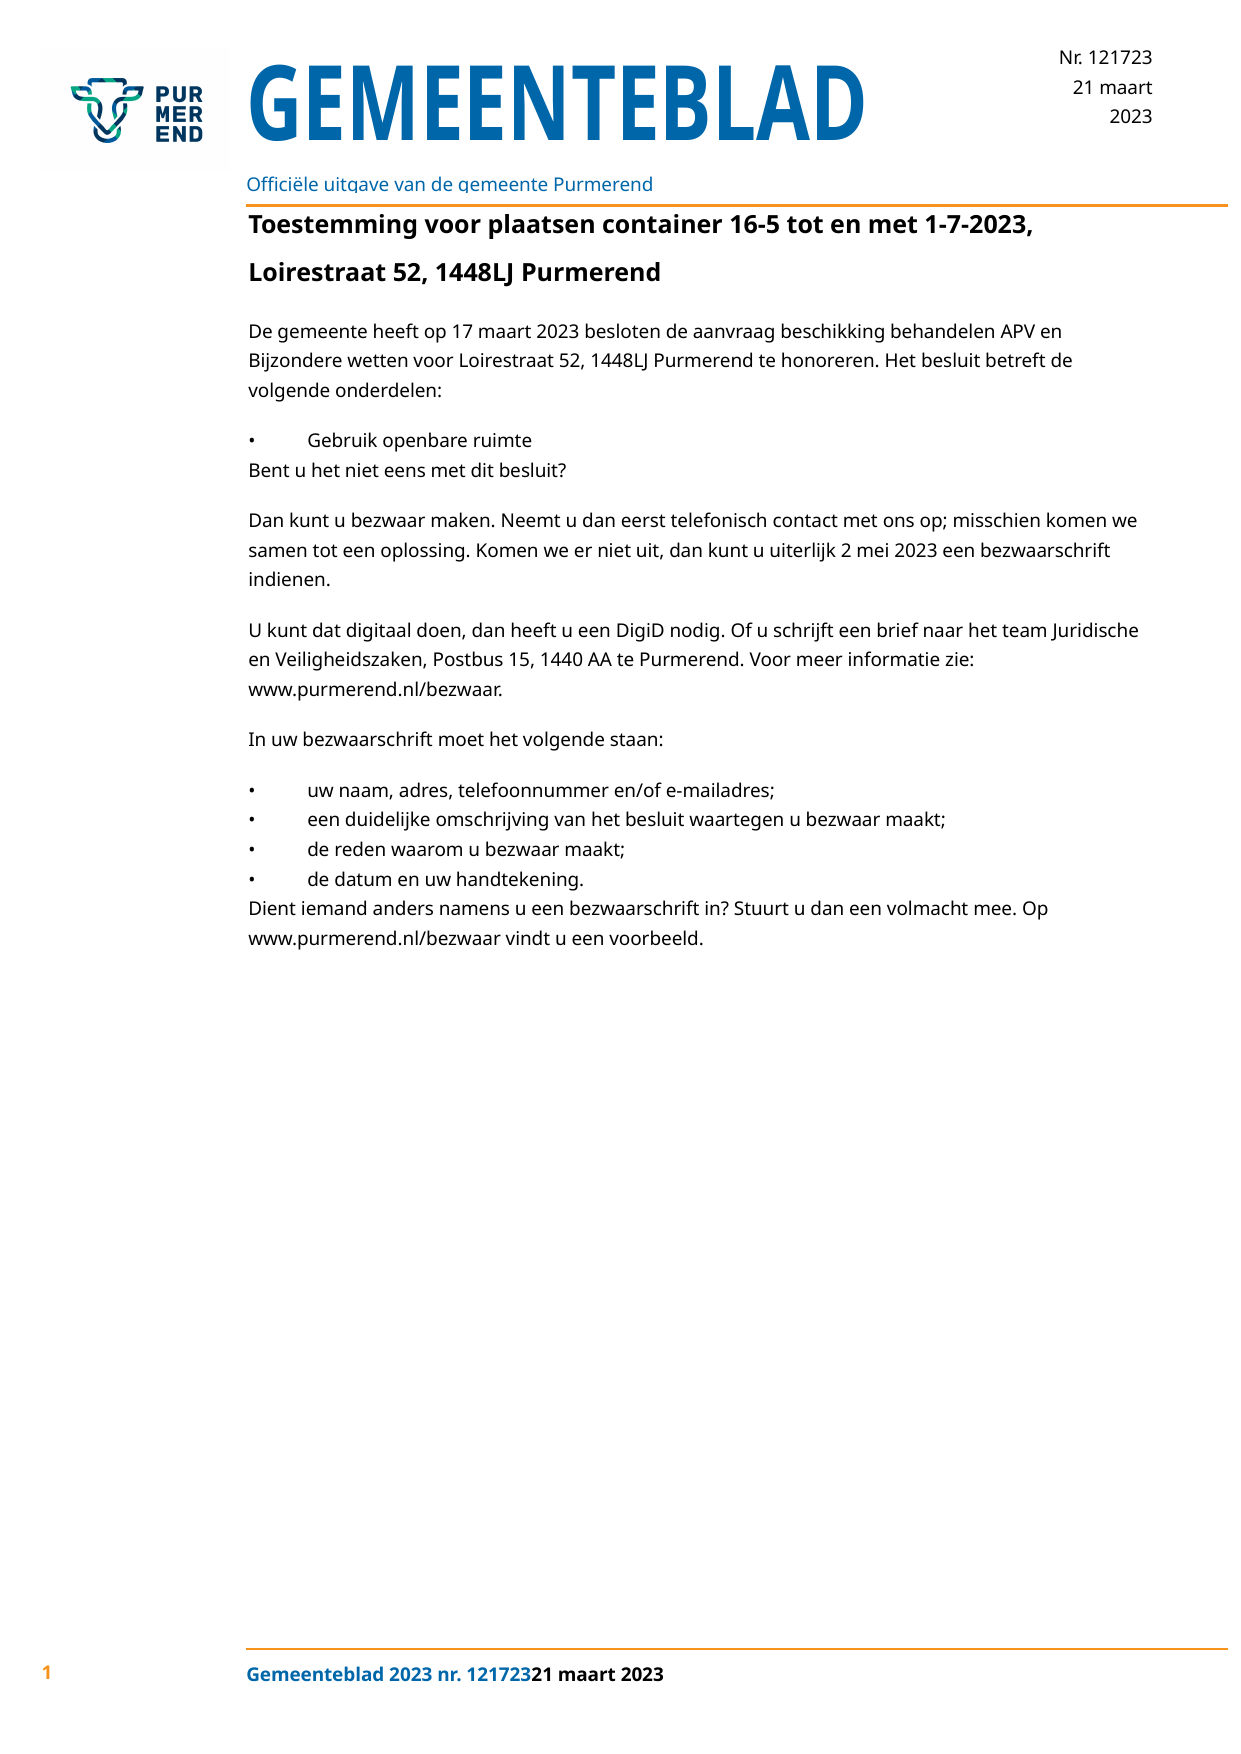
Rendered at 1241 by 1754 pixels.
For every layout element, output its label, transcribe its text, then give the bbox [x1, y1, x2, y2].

text U kunt dat digitaal doen, dan heeft u een DigiD nodig. Of u schrijft een brief naar het team Juridische en Veiligheidszaken, Postbus 15, 1440 AA te Purmerend. Voor meer informatie zie: www.purmerend.nl/bezwaar. [248, 617, 1152, 702]
text In uw bezwaarschrift moet het volgende staan: [248, 727, 1152, 752]
text Dient iemand anders namens u een bezwaarschrift in? Stuurt u dan een volmacht mee. Op www.purmerend.nl/bezwaar vindt u een voorbeeld. [248, 895, 1152, 951]
list de datum en uw handtekening. [248, 866, 1152, 892]
list uw naam, adres, telefoonnummer en/of e-mailadres; [248, 777, 1152, 803]
text Bent u het niet eens met dit besluit? [248, 457, 1152, 483]
text De gemeente heeft op 17 maart 2023 besloten de aanvraag beschikking behandelen APV en Bijzondere wetten voor Loirestraat 52, 1448LJ Purmerend te honoreren. Het besluit betreft de volgende onderdelen: [248, 318, 1152, 403]
list een duidelijke omschrijving van het besluit waartegen u bezwaar maakt; [248, 807, 1152, 832]
list de reden waarom u bezwaar maakt; [248, 836, 1152, 862]
text Dan kunt u bezwaar maken. Neemt u dan eerst telefonisch contact met ons op; misschien komen we samen tot een oplossing. Komen we er niet uit, dan kunt u uiterlijk 2 mei 2023 een bezwaarschrift indienen. [248, 507, 1152, 592]
text Toestemming voor plaatsen container 16-5 tot en met 1-7-2023, Loirestraat 52, 1448LJ Purmerend [248, 207, 1152, 288]
list Gebruik openbare ruimte [248, 427, 1152, 453]
picture [41, 47, 231, 172]
